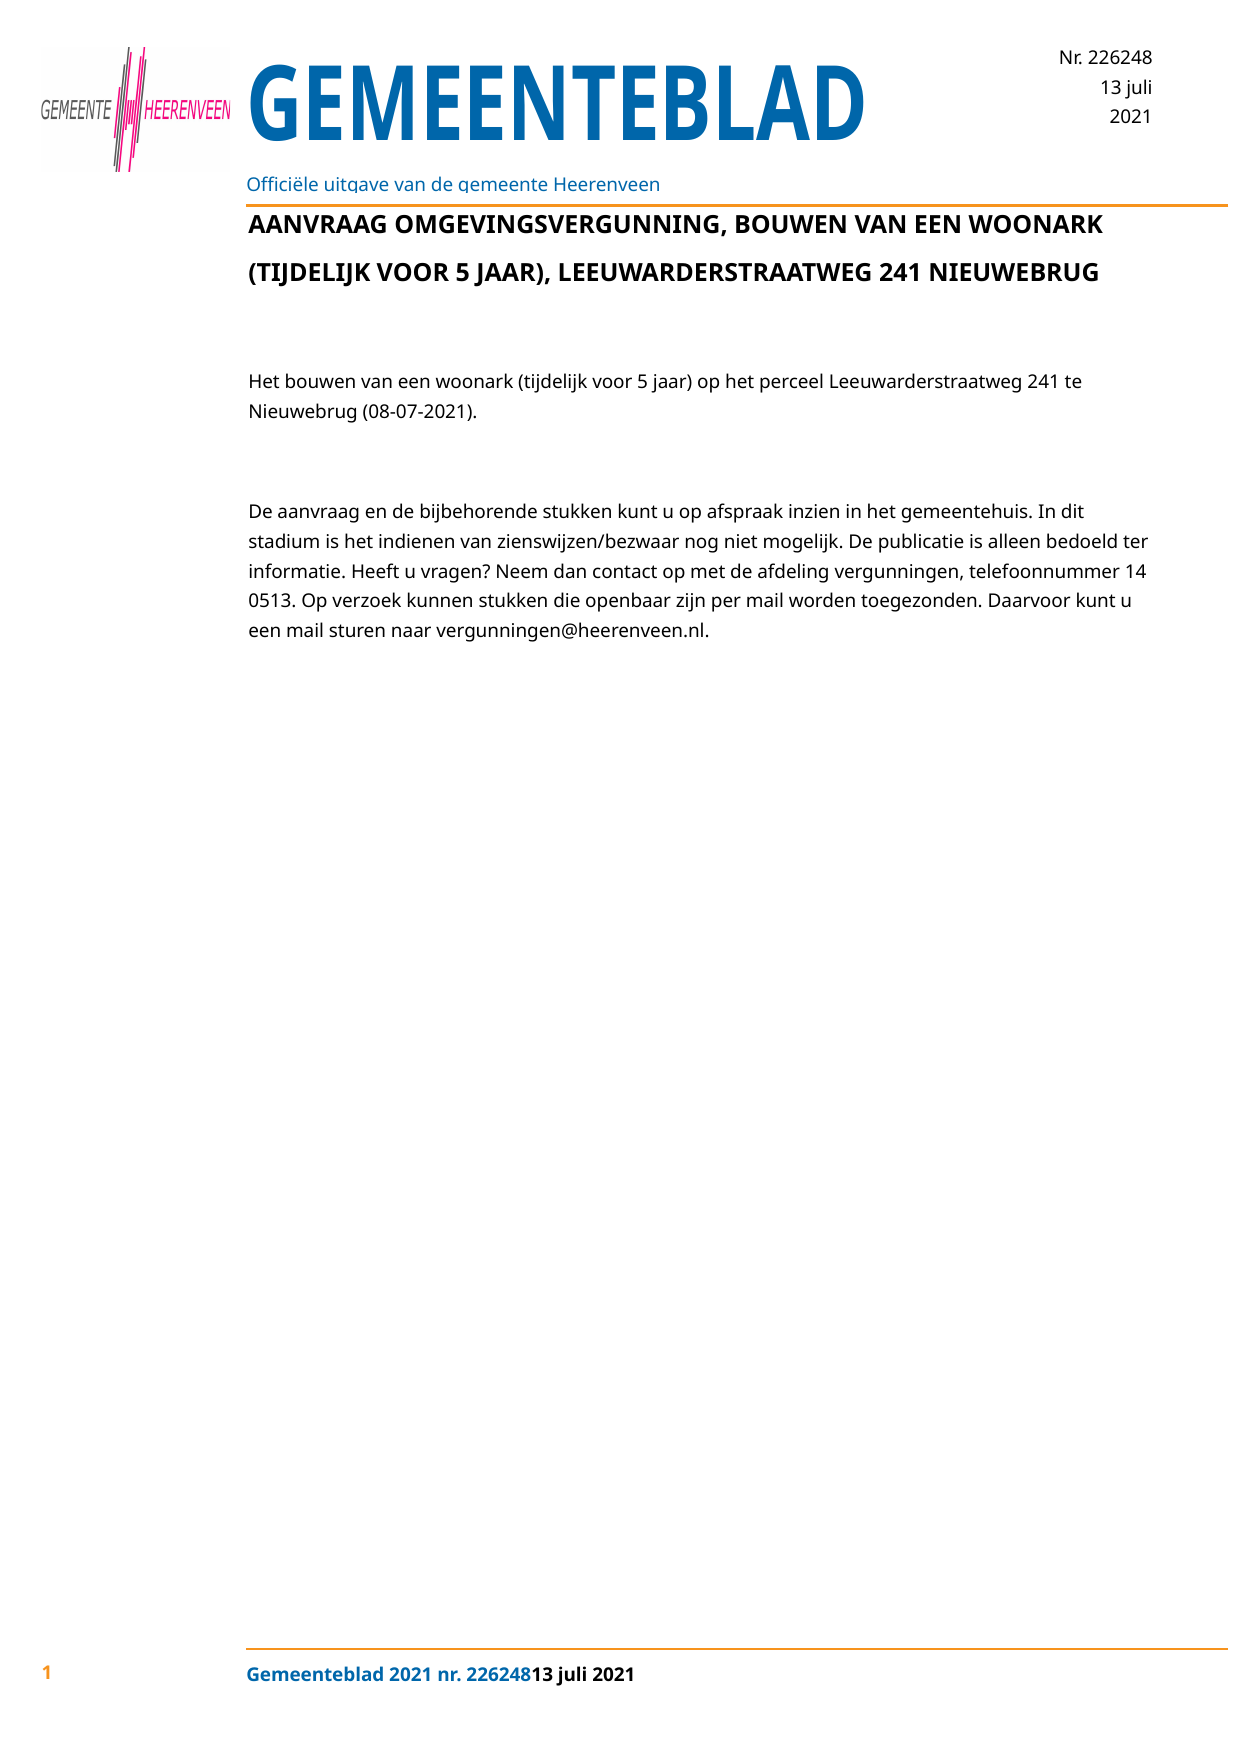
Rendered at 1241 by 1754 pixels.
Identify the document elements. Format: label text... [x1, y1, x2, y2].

text AANVRAAG OMGEVINGSVERGUNNING, BOUWEN VAN EEN WOONARK (TIJDELIJK VOOR 5 JAAR), LEEUWARDERSTRAATWEG 241 NIEUWEBRUG [248, 207, 1152, 288]
text Het bouwen van een woonark (tijdelijk voor 5 jaar) op het perceel Leeuwarderstraatweg 241 te Nieuwebrug (08-07-2021). [248, 368, 1152, 424]
text De aanvraag en de bijbehorende stukken kunt u op afspraak inzien in het gemeentehuis. In dit stadium is het indienen van zienswijzen/bezwaar nog niet mogelijk. De publicatie is alleen bedoeld ter informatie. Heeft u vragen? Neem dan contact op met de afdeling vergunningen, telefoonnummer 14 0513. Op verzoek kunnen stukken die openbaar zijn per mail worden toegezonden. Daarvoor kunt u een mail sturen naar vergunningen@heerenveen.nl. [248, 499, 1152, 643]
picture [41, 47, 231, 172]
